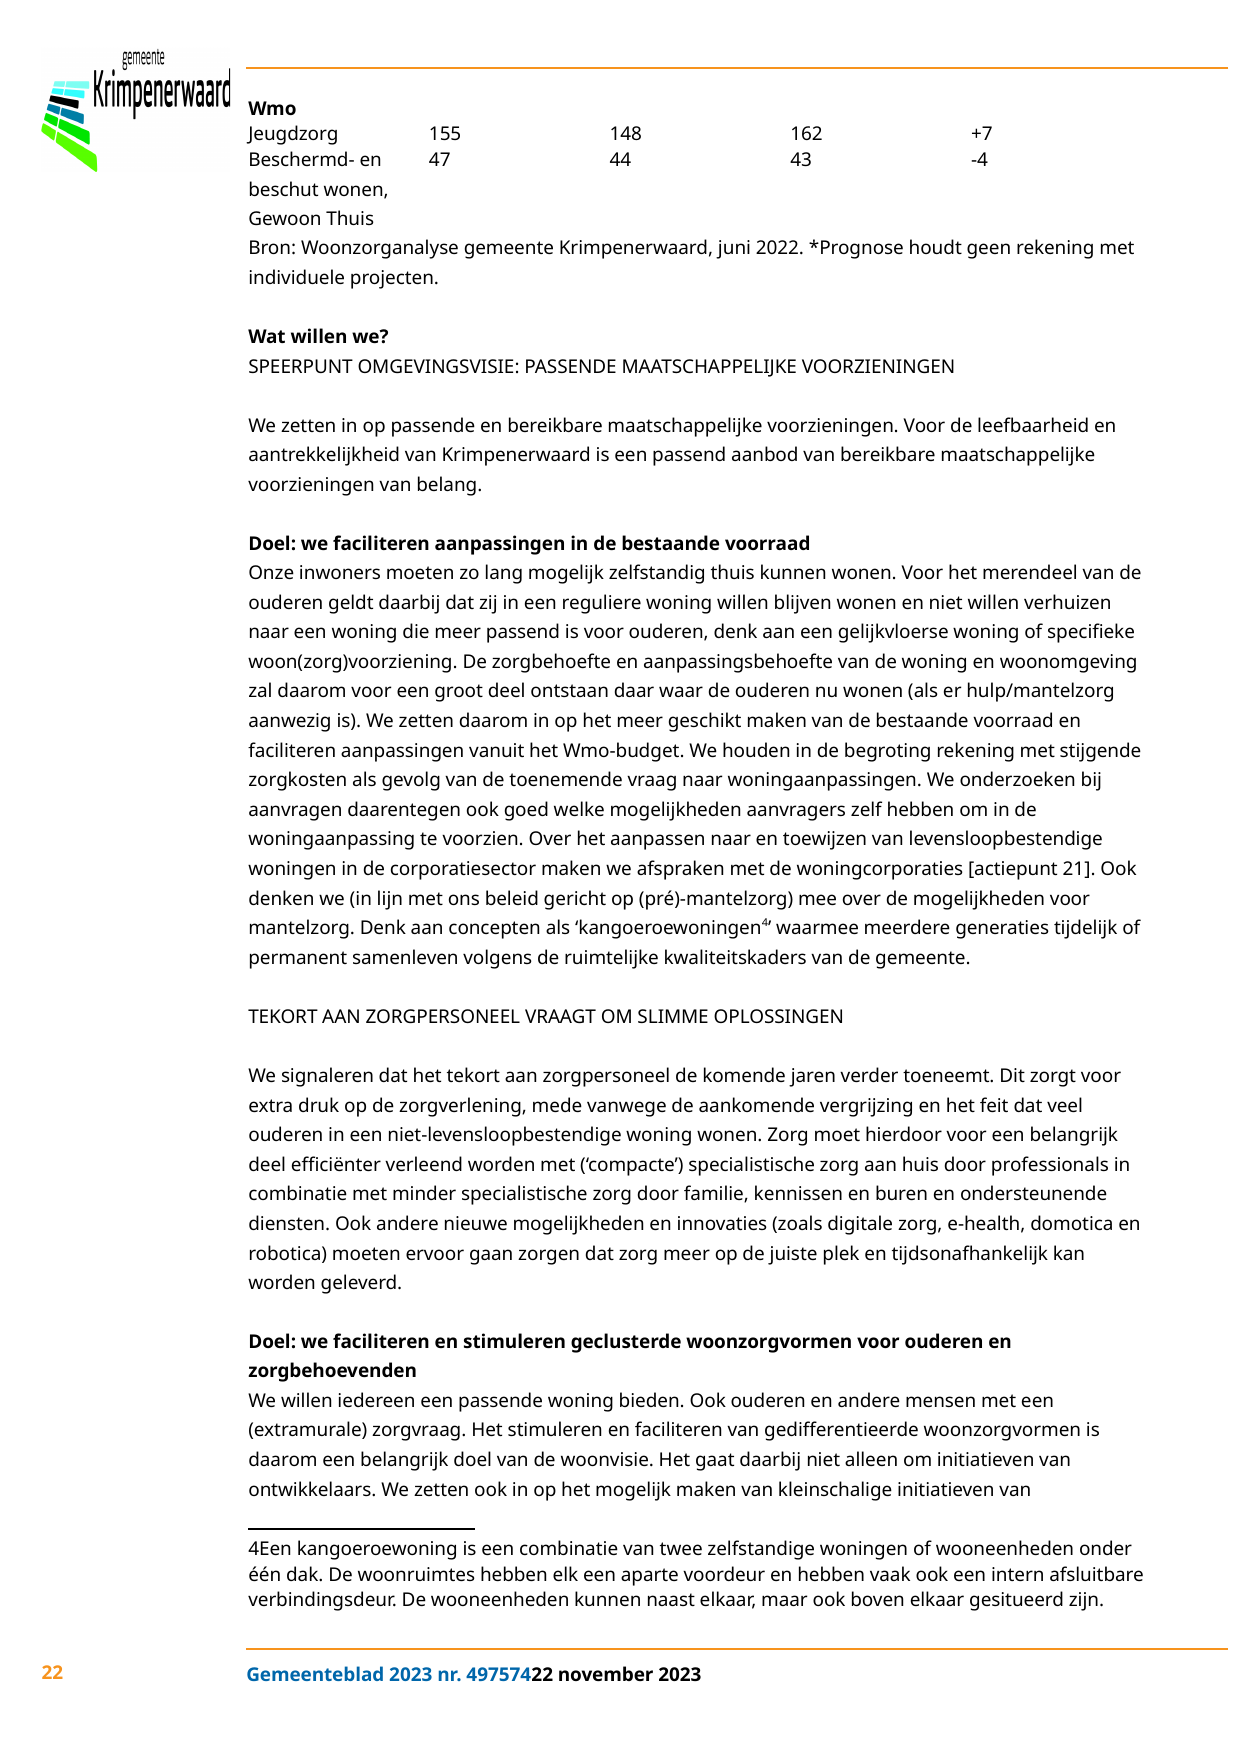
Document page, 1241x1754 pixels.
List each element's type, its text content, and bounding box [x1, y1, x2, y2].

table_cell Wmo [248, 95, 1152, 121]
text We willen iedereen een passende woning bieden. Ook ouderen en andere mensen met een (extramurale) zorgvraag. Het stimuleren en faciliteren van gedifferentieerde woonzorgvormen is daarom een belangrijk doel van de woonvisie. Het gaat daarbij niet alleen om initiatieven van ontwikkelaars. We zetten ook in op het mogelijk maken van kleinschalige initiatieven van [248, 1387, 1152, 1502]
table_cell +7 [971, 121, 1152, 146]
table_cell 162 [790, 121, 971, 146]
text Bron: Woonzorganalyse gemeente Krimpenerwaard, juni 2022. *Prognose houdt geen rekening met individuele projecten. [248, 234, 1152, 290]
table_cell 47 [429, 146, 609, 231]
picture [41, 47, 231, 172]
table_cell 155 [429, 121, 609, 146]
table_header TEKORT AAN ZORGPERSONEEL VRAAGT OM SLIMME OPLOSSINGEN We signaleren dat het tekort aan zorgpersoneel de komende jaren verder toeneemt. Dit zorgt voor extra druk op de zorgverlening, mede vanwege de aankomende vergrijzing en het feit dat veel ouderen in een niet-levensloopbestendige woning wonen. Zorg moet hierdoor voor een belangrijk deel efficiënter verleend worden met (‘compacte’) specialistische zorg aan huis door professionals in combinatie met minder specialistische zorg door familie, kennissen en buren en ondersteunende diensten. Ook andere nieuwe mogelijkheden en innovaties (zoals digitale zorg, e-health, domotica en robotica) moeten ervoor gaan zorgen dat zorg meer op de juiste plek en tijdsonafhankelijk kan worden geleverd. [248, 1003, 1152, 1295]
table_header SPEERPUNT OMGEVINGSVISIE: PASSENDE MAATSCHAPPELIJKE VOORZIENINGEN We zetten in op passende en bereikbare maatschappelijke voorzieningen. Voor de leefbaarheid en aantrekkelijkheid van Krimpenerwaard is een passend aanbod van bereikbare maatschappelijke voorzieningen van belang. [248, 353, 1152, 497]
table_cell Beschermd- en beschut wonen, Gewoon Thuis [248, 146, 429, 231]
text Wat willen we? [248, 323, 1152, 349]
table_cell 148 [609, 121, 790, 146]
table_cell -4 [971, 146, 1152, 231]
table_cell Jeugdzorg [248, 121, 429, 146]
table_cell 43 [790, 146, 971, 231]
text Doel: we faciliteren aanpassingen in de bestaande voorraad [248, 530, 1152, 555]
text Onze inwoners moeten zo lang mogelijk zelfstandig thuis kunnen wonen. Voor het merendeel van de ouderen geldt daarbij dat zij in een reguliere woning willen blijven wonen en niet willen verhuizen naar een woning die meer passend is voor ouderen, denk aan een gelijkvloerse woning of specifieke woon(zorg)voorziening. De zorgbehoefte en aanpassingsbehoefte van de woning en woonomgeving zal daarom voor een groot deel ontstaan daar waar de ouderen nu wonen (als er hulp/mantelzorg aanwezig is). We zetten daarom in op het meer geschikt maken van de bestaande voorraad en faciliteren aanpassingen vanuit het Wmo-budget. We houden in de begroting rekening met stijgende zorgkosten als gevolg van de toenemende vraag naar woningaanpassingen. We onderzoeken bij aanvragen daarentegen ook goed welke mogelijkheden aanvragers zelf hebben om in de woningaanpassing te voorzien. Over het aanpassen naar en toewijzen van levensloopbestendige woningen in de corporatiesector maken we afspraken met de woningcorporaties [actiepunt 21]. Ook denken we (in lijn met ons beleid gericht op (pré)-mantelzorg) mee over de mogelijkheden voor mantelzorg. Denk aan concepten als ‘kangoeroewoningen’ waarmee meerdere generaties tijdelijk of permanent samenleven volgens de ruimtelijke kwaliteitskaders van de gemeente. [248, 559, 1152, 969]
text Een kangoeroewoning is een combinatie van twee zelfstandige woningen of wooneenheden onder één dak. De woonruimtes hebben elk een aparte voordeur en hebben vaak ook een intern afsluitbare verbindingsdeur. De wooneenheden kunnen naast elkaar, maar ook boven elkaar gesitueerd zijn. [248, 1535, 1152, 1612]
text Doel: we faciliteren en stimuleren geclusterde woonzorgvormen voor ouderen en zorgbehoevenden [248, 1328, 1152, 1383]
table_cell 44 [609, 146, 790, 231]
